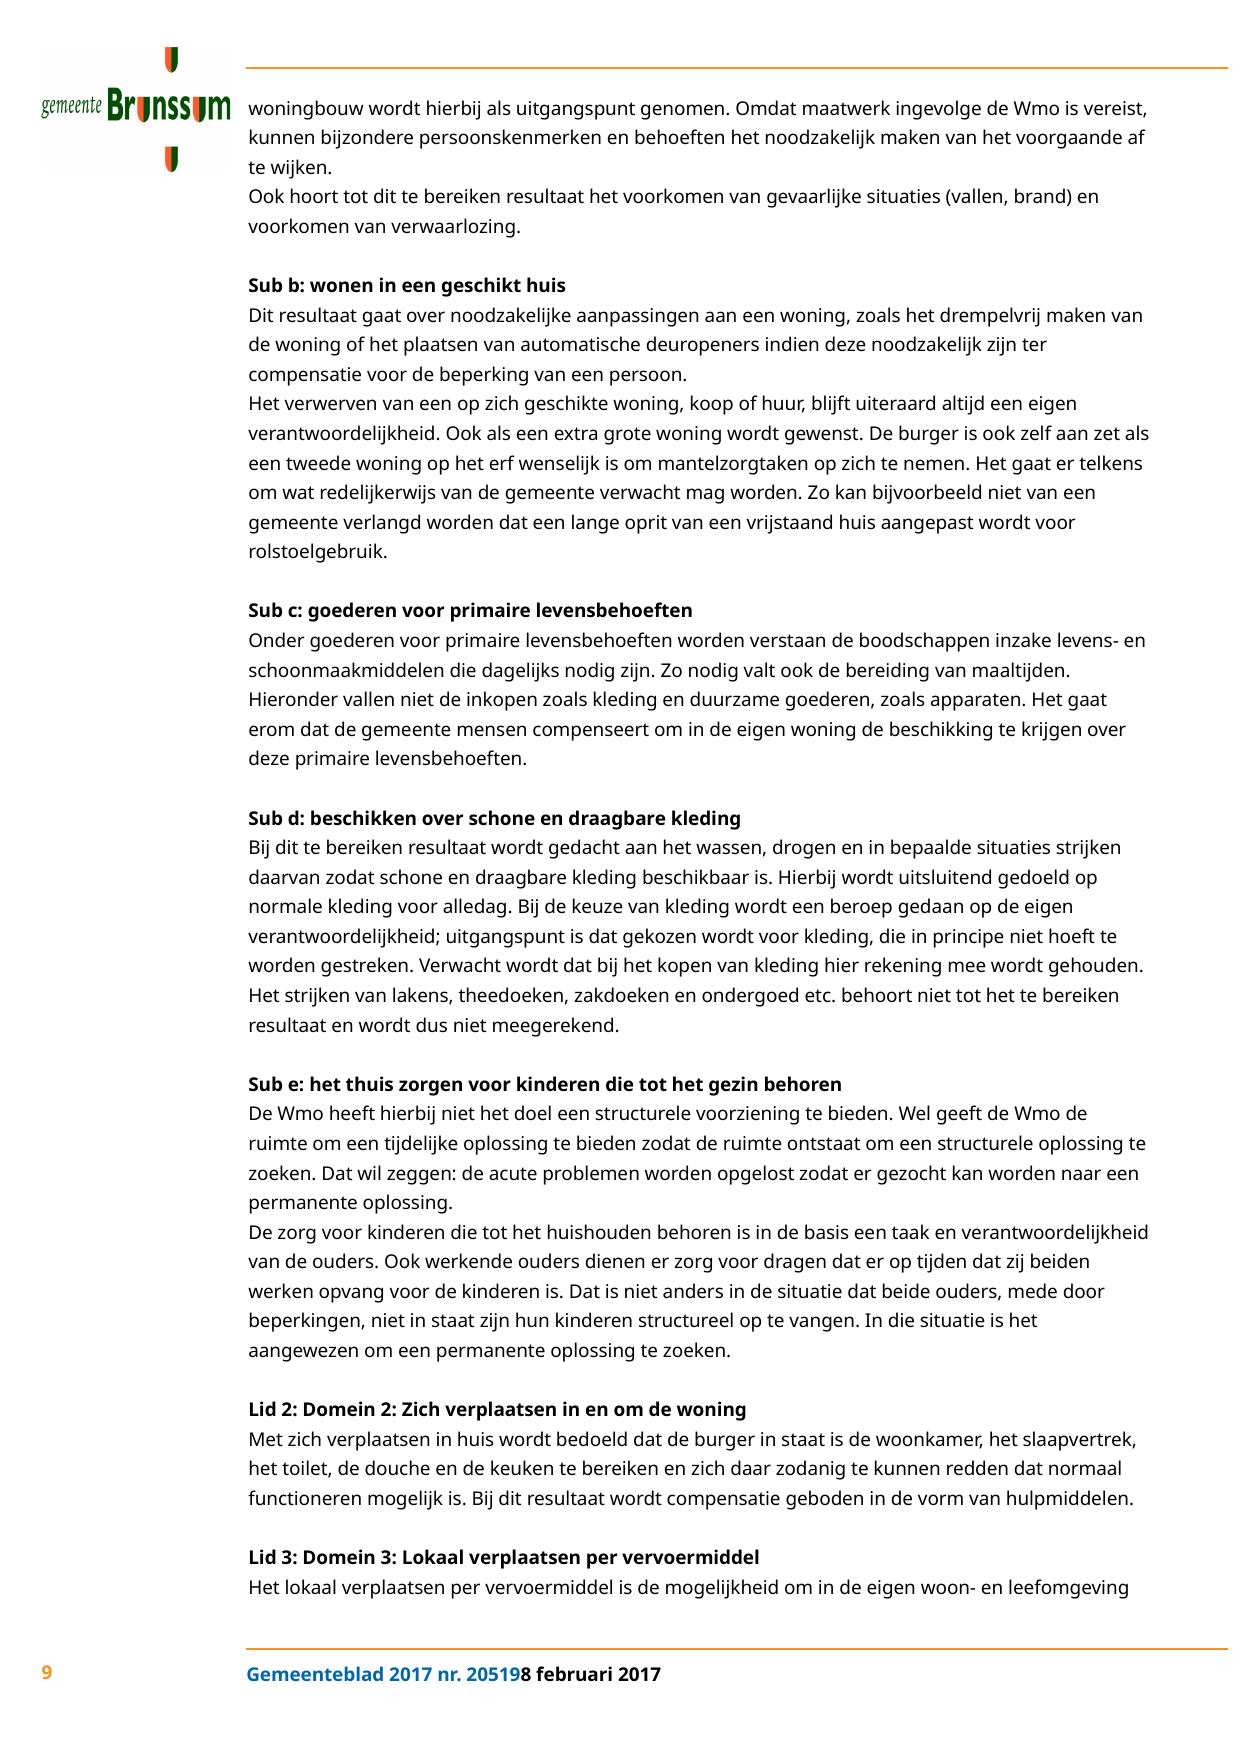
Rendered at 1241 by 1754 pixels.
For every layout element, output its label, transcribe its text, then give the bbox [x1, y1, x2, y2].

text Bij dit te bereiken resultaat wordt gedacht aan het wassen, drogen en in bepaalde situaties strijken daarvan zodat schone en draagbare kleding beschikbaar is. Hierbij wordt uitsluitend gedoeld op normale kleding voor alledag. Bij de keuze van kleding wordt een beroep gedaan op de eigen verantwoordelijkheid; uitgangspunt is dat gekozen wordt voor kleding, die in principe niet hoeft te worden gestreken. Verwacht wordt dat bij het kopen van kleding hier rekening mee wordt gehouden. Het strijken van lakens, theedoeken, zakdoeken en ondergoed etc. behoort niet tot het te bereiken resultaat en wordt dus niet meegerekend. [248, 834, 1152, 1038]
text De zorg voor kinderen die tot het huishouden behoren is in de basis een taak en verantwoordelijkheid van de ouders. Ook werkende ouders dienen er zorg voor dragen dat er op tijden dat zij beiden werken opvang voor de kinderen is. Dat is niet anders in de situatie dat beide ouders, mede door beperkingen, niet in staat zijn hun kinderen structureel op te vangen. In die situatie is het aangewezen om een permanente oplossing te zoeken. [248, 1219, 1152, 1363]
text Lid 2: Domein 2: Zich verplaatsen in en om de woning [248, 1396, 1152, 1422]
text Het lokaal verplaatsen per vervoermiddel is de mogelijkheid om in de eigen woon- en leefomgeving [248, 1574, 1152, 1600]
text Sub e: het thuis zorgen voor kinderen die tot het gezin behoren [248, 1071, 1152, 1097]
text Sub c: goederen voor primaire levensbehoeften [248, 598, 1152, 623]
text Ook hoort tot dit te bereiken resultaat het voorkomen van gevaarlijke situaties (vallen, brand) en voorkomen van verwaarlozing. [248, 183, 1152, 239]
text Het verwerven van een op zich geschikte woning, koop of huur, blijft uiteraard altijd een eigen verantwoordelijkheid. Ook als een extra grote woning wordt gewenst. De burger is ook zelf aan zet als een tweede woning op het erf wenselijk is om mantelzorgtaken op zich te nemen. Het gaat er telkens om wat redelijkerwijs van de gemeente verwacht mag worden. Zo kan bijvoorbeeld niet van een gemeente verlangd worden dat een lange oprit van een vrijstaand huis aangepast wordt voor rolstoelgebruik. [248, 391, 1152, 564]
text Onder goederen voor primaire levensbehoeften worden verstaan de boodschappen inzake levens- en schoonmaakmiddelen die dagelijks nodig zijn. Zo nodig valt ook de bereiding van maaltijden. Hieronder vallen niet de inkopen zoals kleding en duurzame goederen, zoals apparaten. Het gaat erom dat de gemeente mensen compenseert om in de eigen woning de beschikking te krijgen over deze primaire levensbehoeften. [248, 627, 1152, 771]
text De Wmo heeft hierbij niet het doel een structurele voorziening te bieden. Wel geeft de Wmo de ruimte om een tijdelijke oplossing te bieden zodat de ruimte ontstaat om een structurele oplossing te zoeken. Dat wil zeggen: de acute problemen worden opgelost zodat er gezocht kan worden naar een permanente oplossing. [248, 1101, 1152, 1215]
text Dit resultaat gaat over noodzakelijke aanpassingen aan een woning, zoals het drempelvrij maken van de woning of het plaatsen van automatische deuropeners indien deze noodzakelijk zijn ter compensatie voor de beperking van een persoon. [248, 302, 1152, 387]
picture [41, 47, 231, 172]
text Sub d: beschikken over schone en draagbare kleding [248, 805, 1152, 831]
text Sub b: wonen in een geschikt huis [248, 272, 1152, 298]
text Met zich verplaatsen in huis wordt bedoeld dat de burger in staat is de woonkamer, het slaapvertrek, het toilet, de douche en de keuken te bereiken en zich daar zodanig te kunnen redden dat normaal functioneren mogelijk is. Bij dit resultaat wordt compensatie geboden in de vorm van hulpmiddelen. [248, 1426, 1152, 1511]
text woningbouw wordt hierbij als uitgangspunt genomen. Omdat maatwerk ingevolge de Wmo is vereist, kunnen bijzondere persoonskenmerken en behoeften het noodzakelijk maken van het voorgaande af te wijken. [248, 95, 1152, 180]
text Lid 3: Domein 3: Lokaal verplaatsen per vervoermiddel [248, 1544, 1152, 1570]
